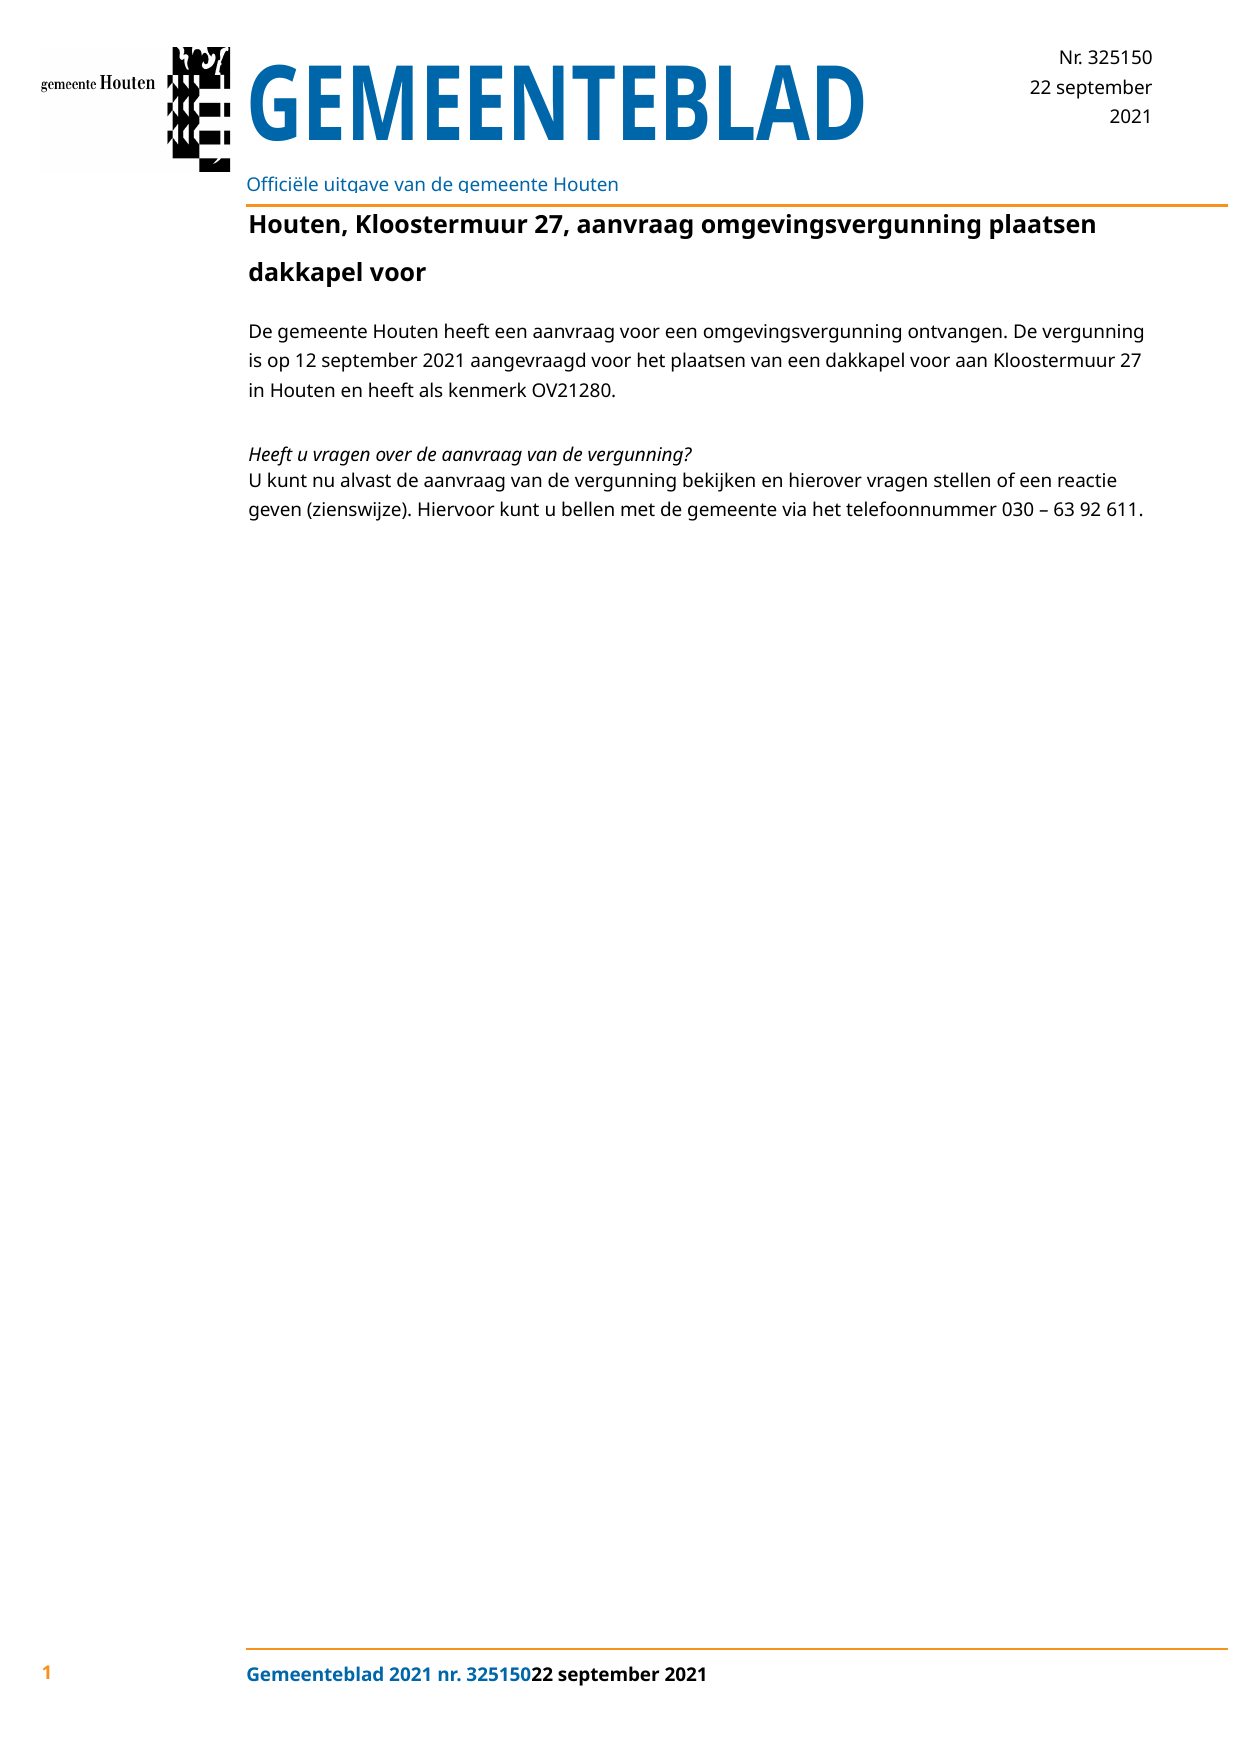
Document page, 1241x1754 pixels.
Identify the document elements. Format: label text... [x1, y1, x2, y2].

text De gemeente Houten heeft een aanvraag voor een omgevingsvergunning ontvangen. De vergunning is op 12 september 2021 aangevraagd voor het plaatsen van een dakkapel voor aan Kloostermuur 27 in Houten en heeft als kenmerk OV21280. [248, 318, 1152, 403]
text Heeft u vragen over de aanvraag van de vergunning? [248, 441, 1152, 467]
picture [41, 47, 231, 172]
text U kunt nu alvast de aanvraag van de vergunning bekijken en hierover vragen stellen of een reactie geven (zienswijze). Hiervoor kunt u bellen met de gemeente via het telefoonnummer 030 – 63 92 611. [248, 467, 1152, 522]
text Houten, Kloostermuur 27, aanvraag omgevingsvergunning plaatsen dakkapel voor [248, 207, 1152, 288]
